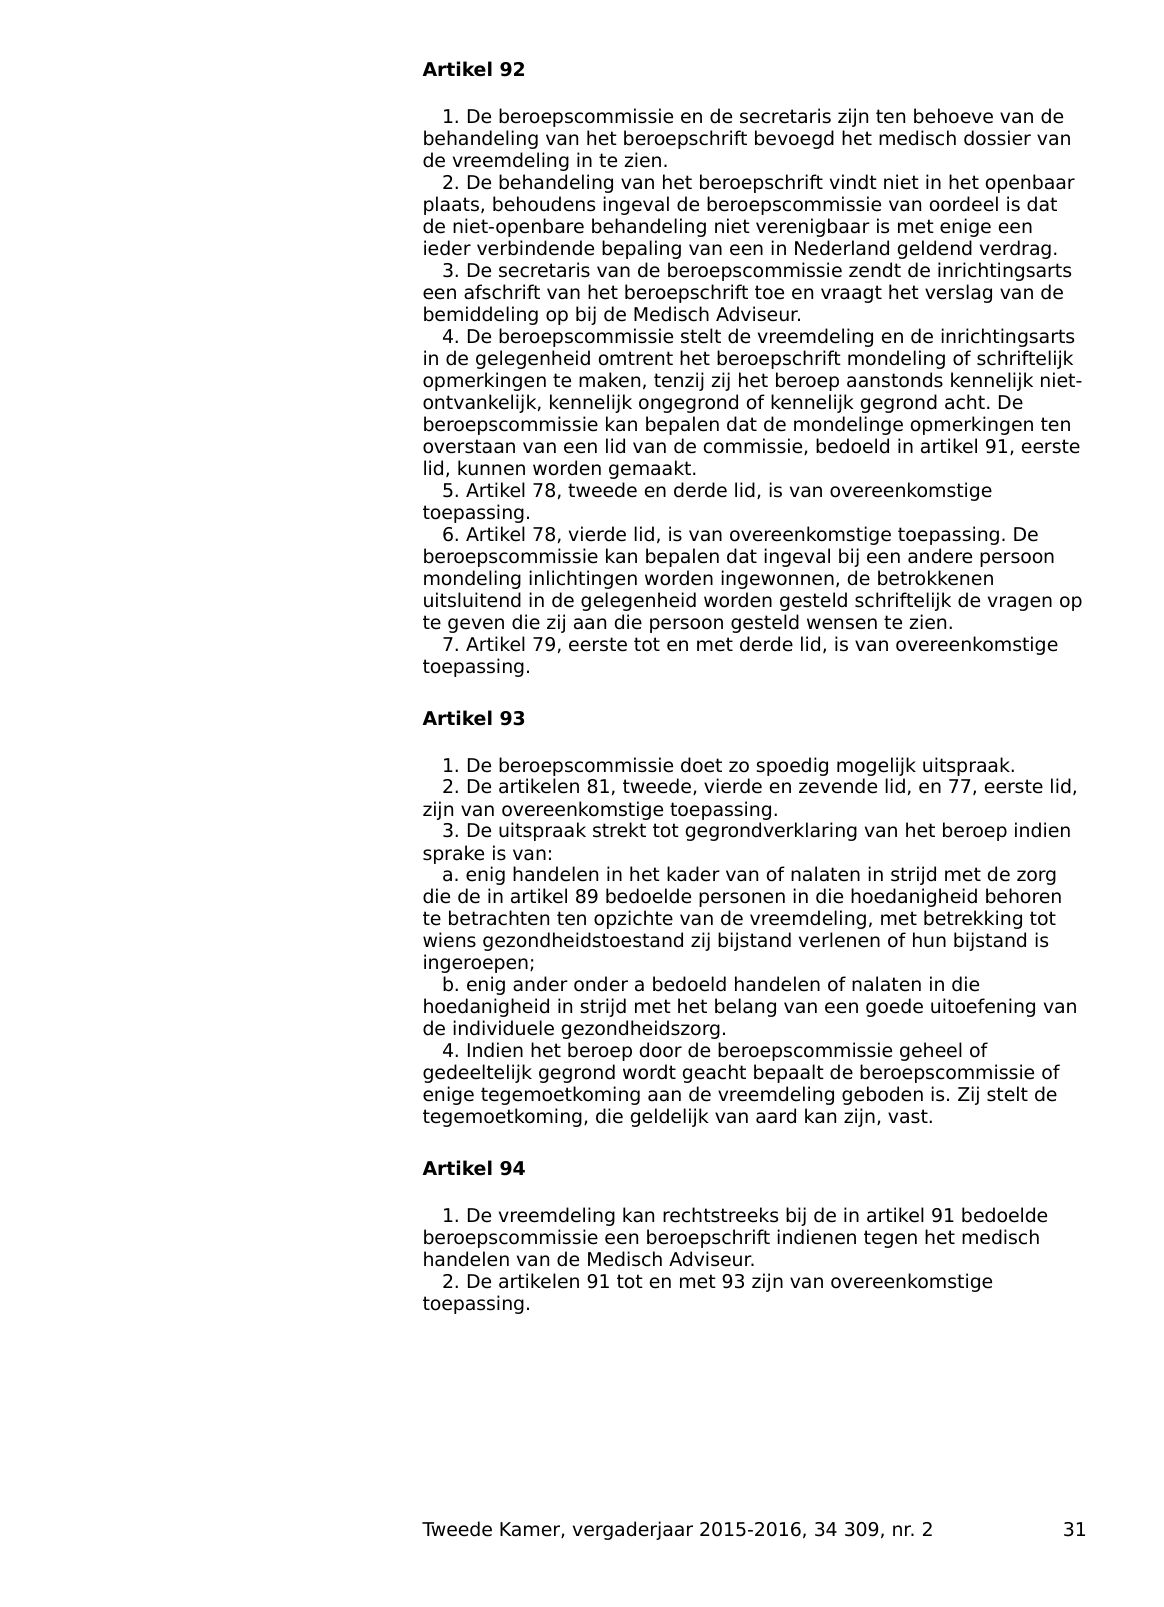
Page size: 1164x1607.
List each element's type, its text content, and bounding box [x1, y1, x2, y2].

text 1. De beroepscommissie en de secretaris zijn ten behoeve van de behandeling van het beroepschrift bevoegd het medisch dossier van de vreemdeling in te zien. [422, 106, 1087, 172]
text 1. De beroepscommissie doet zo spoedig mogelijk uitspraak. [422, 754, 1087, 776]
text 3. De uitspraak strekt tot gegrondverklaring van het beroep indien sprake is van: [422, 820, 1087, 864]
subtitle Artikel 93 [422, 707, 1087, 729]
text b. enig ander onder a bedoeld handelen of nalaten in die hoedanigheid in strijd met het belang van een goede uitoefening van de individuele gezondheidszorg. [422, 974, 1087, 1040]
text 4. Indien het beroep door de beroepscommissie geheel of gedeeltelijk gegrond wordt geacht bepaalt de beroepscommissie of enige tegemoetkoming aan de vreemdeling geboden is. Zij stelt de tegemoetkoming, die geldelijk van aard kan zijn, vast. [422, 1040, 1087, 1128]
text a. enig handelen in het kader van of nalaten in strijd met de zorg die de in artikel 89 bedoelde personen in die hoedanigheid behoren te betrachten ten opzichte van de vreemdeling, met betrekking tot wiens gezondheidstoestand zij bijstand verlenen of hun bijstand is ingeroepen; [422, 864, 1087, 974]
subtitle Artikel 94 [422, 1158, 1087, 1180]
subtitle Artikel 92 [422, 59, 1087, 81]
text 7. Artikel 79, eerste tot en met derde lid, is van overeenkomstige toepassing. [422, 633, 1087, 677]
text 3. De secretaris van de beroepscommissie zendt de inrichtingsarts een afschrift van het beroepschrift toe en vraagt het verslag van de bemiddeling op bij de Medisch Adviseur. [422, 260, 1087, 326]
text 6. Artikel 78, vierde lid, is van overeenkomstige toepassing. De beroepscommissie kan bepalen dat ingeval bij een andere persoon mondeling inlichtingen worden ingewonnen, de betrokkenen uitsluitend in de gelegenheid worden gesteld schriftelijk de vragen op te geven die zij aan die persoon gesteld wensen te zien. [422, 524, 1087, 633]
text 4. De beroepscommissie stelt de vreemdeling en de inrichtingsarts in de gelegenheid omtrent het beroepschrift mondeling of schriftelijk opmerkingen te maken, tenzij zij het beroep aanstonds kennelijk niet-ontvankelijk, kennelijk ongegrond of kennelijk gegrond acht. De beroepscommissie kan bepalen dat de mondelinge opmerkingen ten overstaan van een lid van de commissie, bedoeld in artikel 91, eerste lid, kunnen worden gemaakt. [422, 326, 1087, 480]
text 2. De behandeling van het beroepschrift vindt niet in het openbaar plaats, behoudens ingeval de beroepscommissie van oordeel is dat de niet-openbare behandeling niet verenigbaar is met enige een ieder verbindende bepaling van een in Nederland geldend verdrag. [422, 172, 1087, 260]
text 2. De artikelen 91 tot en met 93 zijn van overeenkomstige toepassing. [422, 1271, 1087, 1315]
text 2. De artikelen 81, tweede, vierde en zevende lid, en 77, eerste lid, zijn van overeenkomstige toepassing. [422, 776, 1087, 820]
text 5. Artikel 78, tweede en derde lid, is van overeenkomstige toepassing. [422, 480, 1087, 524]
text 1. De vreemdeling kan rechtstreeks bij de in artikel 91 bedoelde beroepscommissie een beroepschrift indienen tegen het medisch handelen van de Medisch Adviseur. [422, 1205, 1087, 1271]
